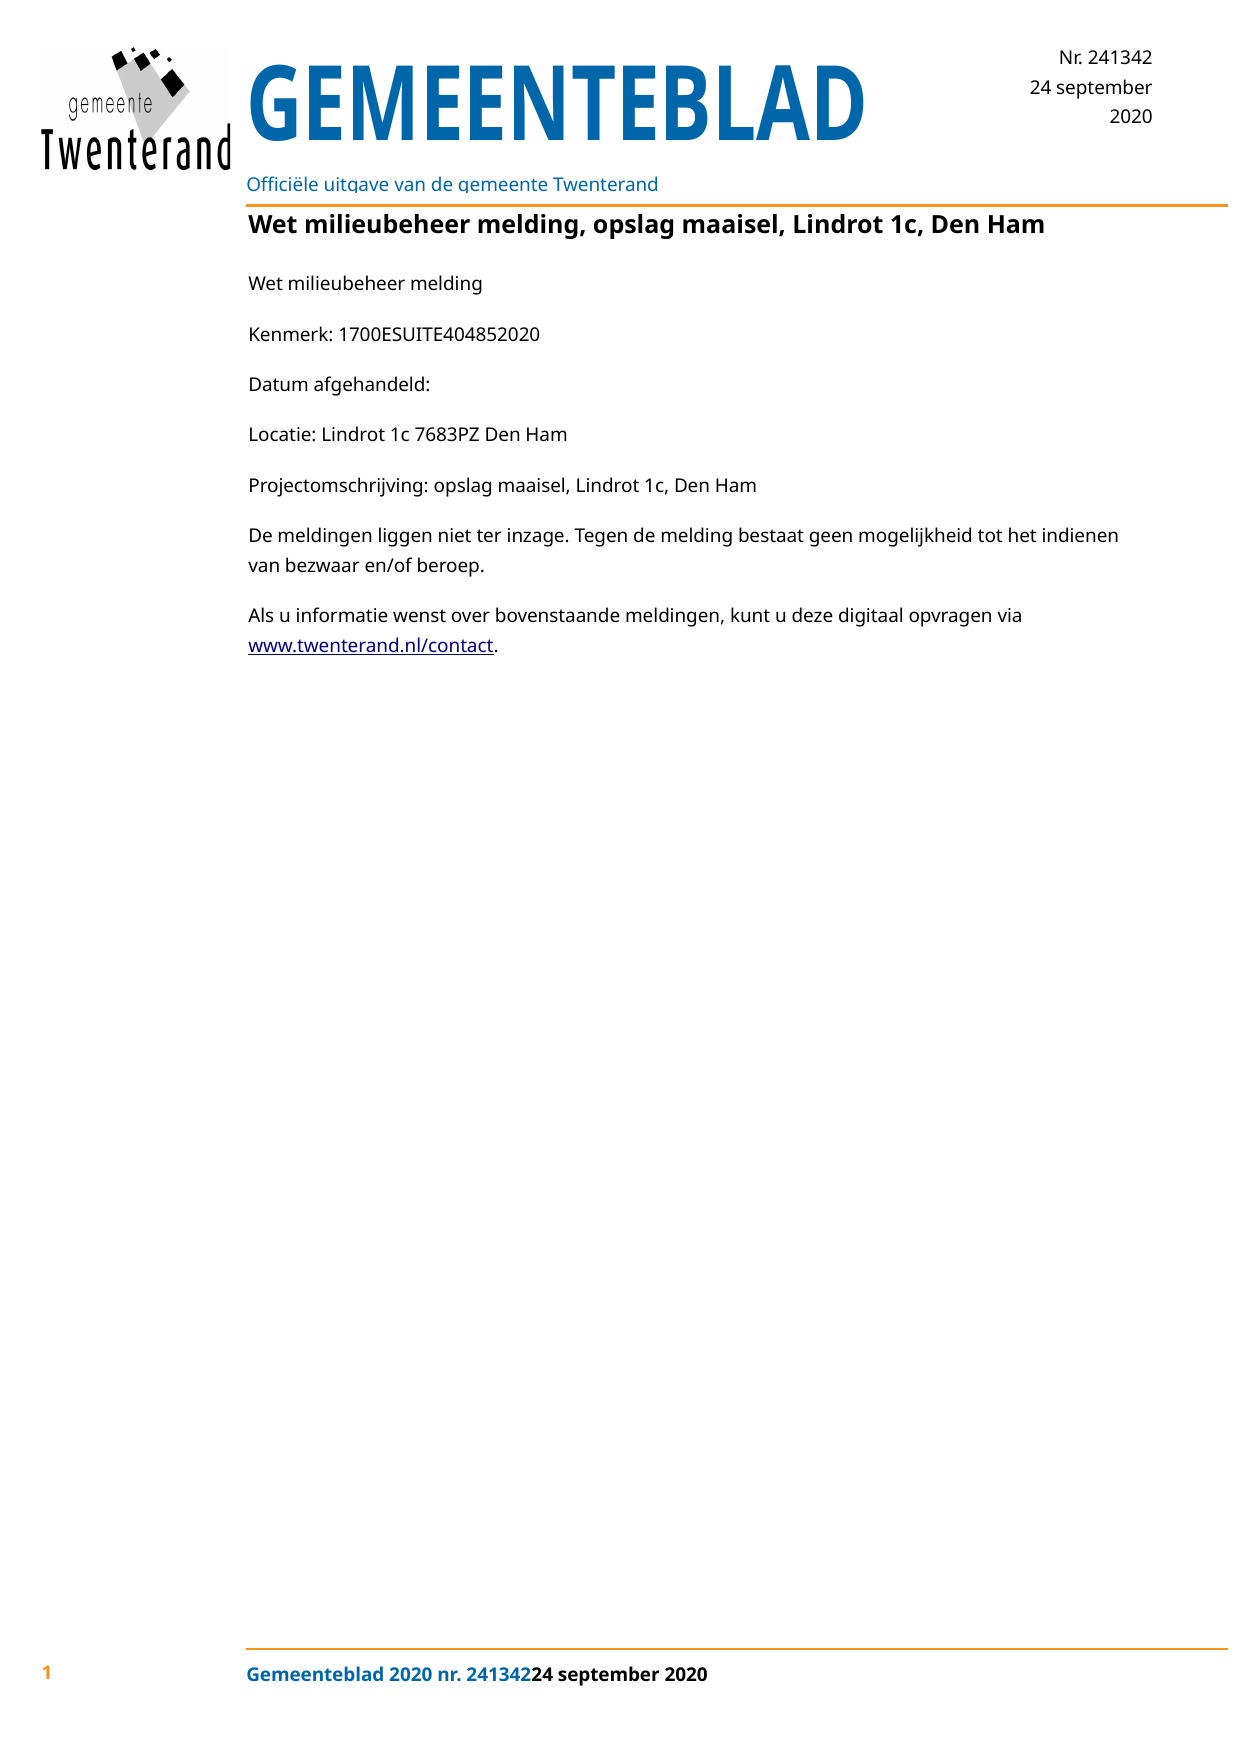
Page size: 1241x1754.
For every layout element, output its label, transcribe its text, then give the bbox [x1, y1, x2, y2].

text Projectomschrijving: opslag maaisel, Lindrot 1c, Den Ham [248, 472, 1152, 498]
text Locatie: Lindrot 1c 7683PZ Den Ham [248, 422, 1152, 447]
text Datum afgehandeld: [248, 371, 1152, 397]
text De meldingen liggen niet ter inzage. Tegen de melding bestaat geen mogelijkheid tot het indienen van bezwaar en/of beroep. [248, 522, 1152, 578]
text Wet milieubeheer melding, opslag maaisel, Lindrot 1c, Den Ham [248, 207, 1152, 241]
text Als u informatie wenst over bovenstaande meldingen, kunt u deze digitaal opvragen via www.twenterand.nl/contact. [248, 602, 1152, 658]
text Kenmerk: 1700ESUITE404852020 [248, 321, 1152, 346]
text Wet milieubeheer melding [248, 270, 1152, 296]
picture [41, 47, 231, 172]
